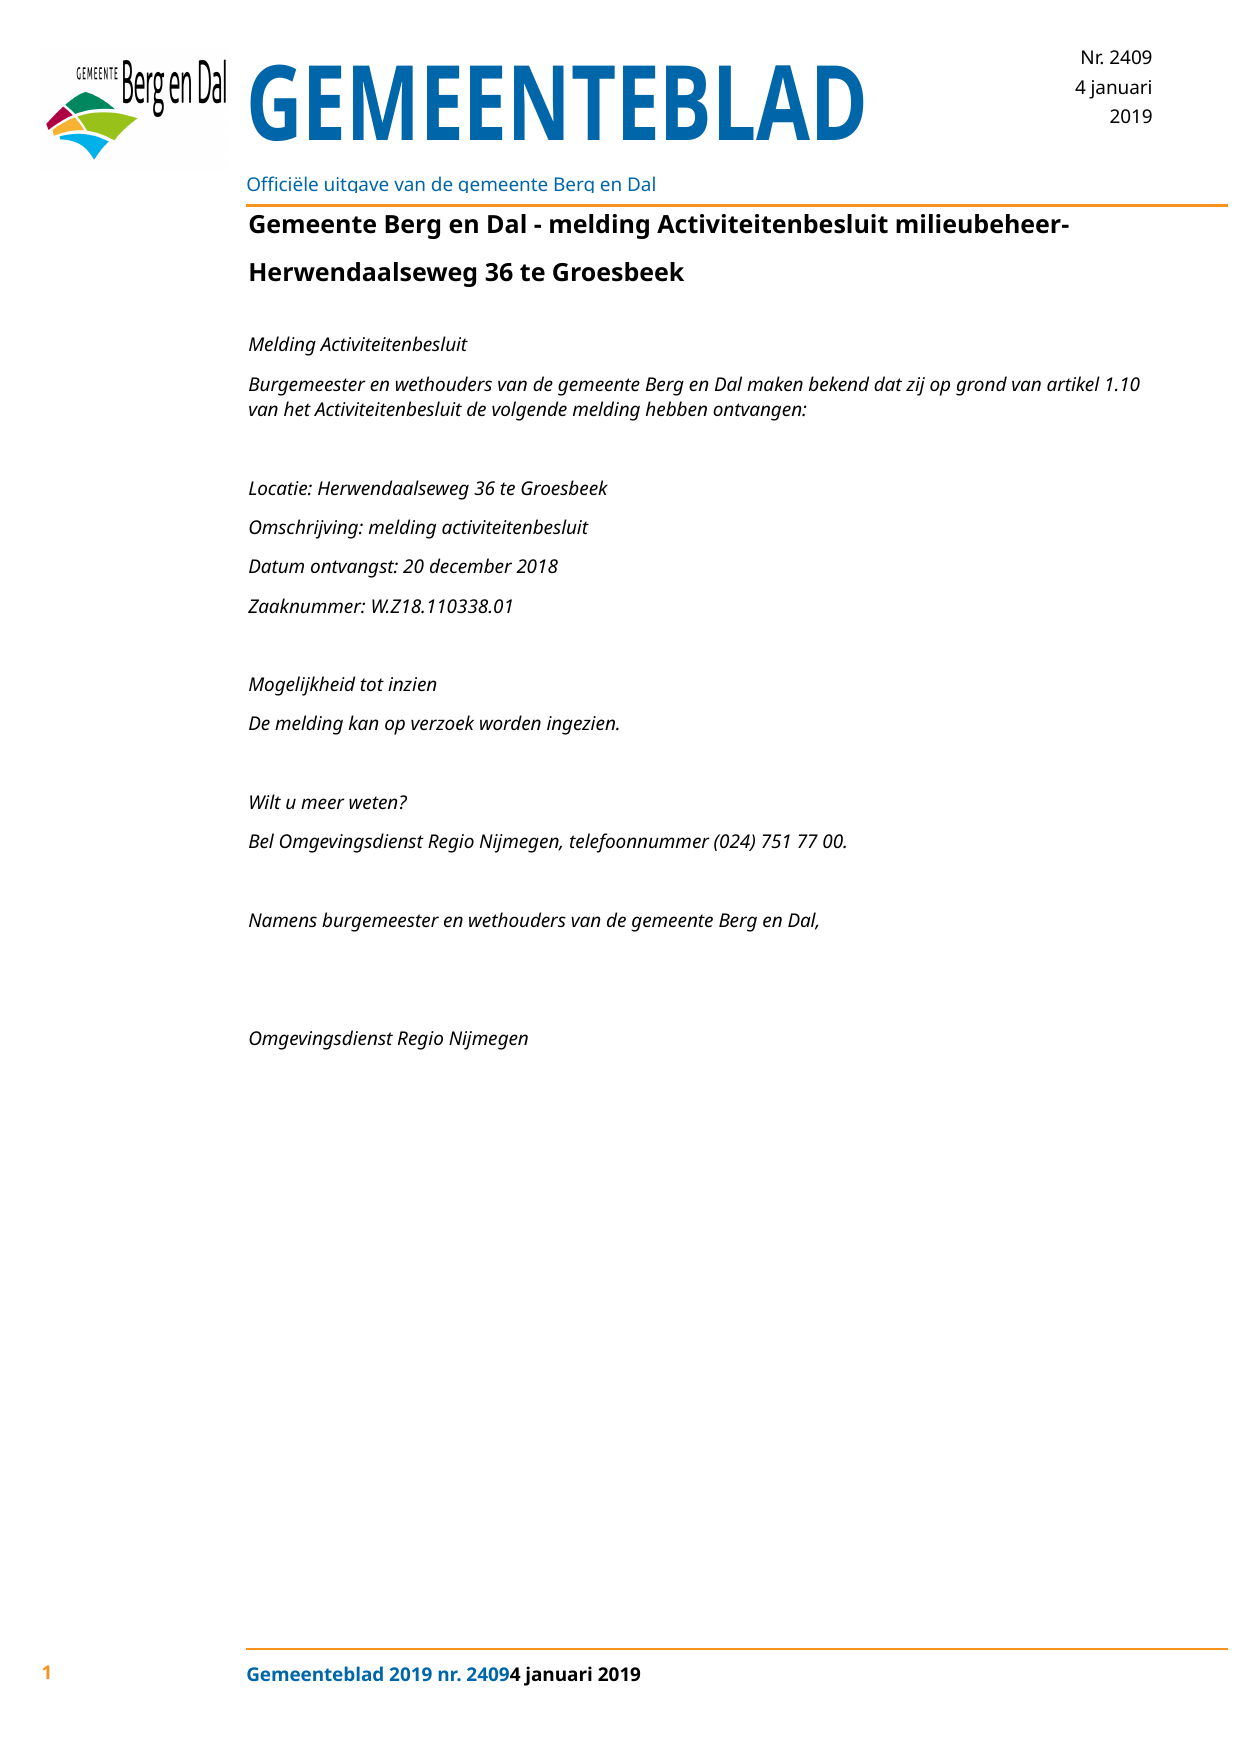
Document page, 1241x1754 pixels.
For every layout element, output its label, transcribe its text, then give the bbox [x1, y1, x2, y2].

text Melding Activiteitenbesluit [248, 331, 1152, 357]
text De melding kan op verzoek worden ingezien. [248, 711, 1152, 736]
text Gemeente Berg en Dal - melding Activiteitenbesluit milieubeheer- Herwendaalseweg 36 te Groesbeek [248, 207, 1152, 288]
text Namens burgemeester en wethouders van de gemeente Berg en Dal, [248, 907, 1152, 933]
text Omschrijving: melding activiteitenbesluit [248, 514, 1152, 540]
text Datum ontvangst: 20 december 2018 [248, 553, 1152, 579]
text Locatie: Herwendaalseweg 36 te Groesbeek [248, 475, 1152, 501]
text Mogelijkheid tot inzien [248, 671, 1152, 697]
text Bel Omgevingsdienst Regio Nijmegen, telefoonnummer (024) 751 77 00. [248, 828, 1152, 854]
picture [41, 47, 231, 172]
text Burgemeester en wethouders van de gemeente Berg en Dal maken bekend dat zij op grond van artikel 1.10 van het Activiteitenbesluit de volgende melding hebben ontvangen: [248, 371, 1152, 422]
text Wilt u meer weten? [248, 789, 1152, 815]
text Omgevingsdienst Regio Nijmegen [248, 1025, 1152, 1051]
text Zaaknummer: W.Z18.110338.01 [248, 593, 1152, 618]
